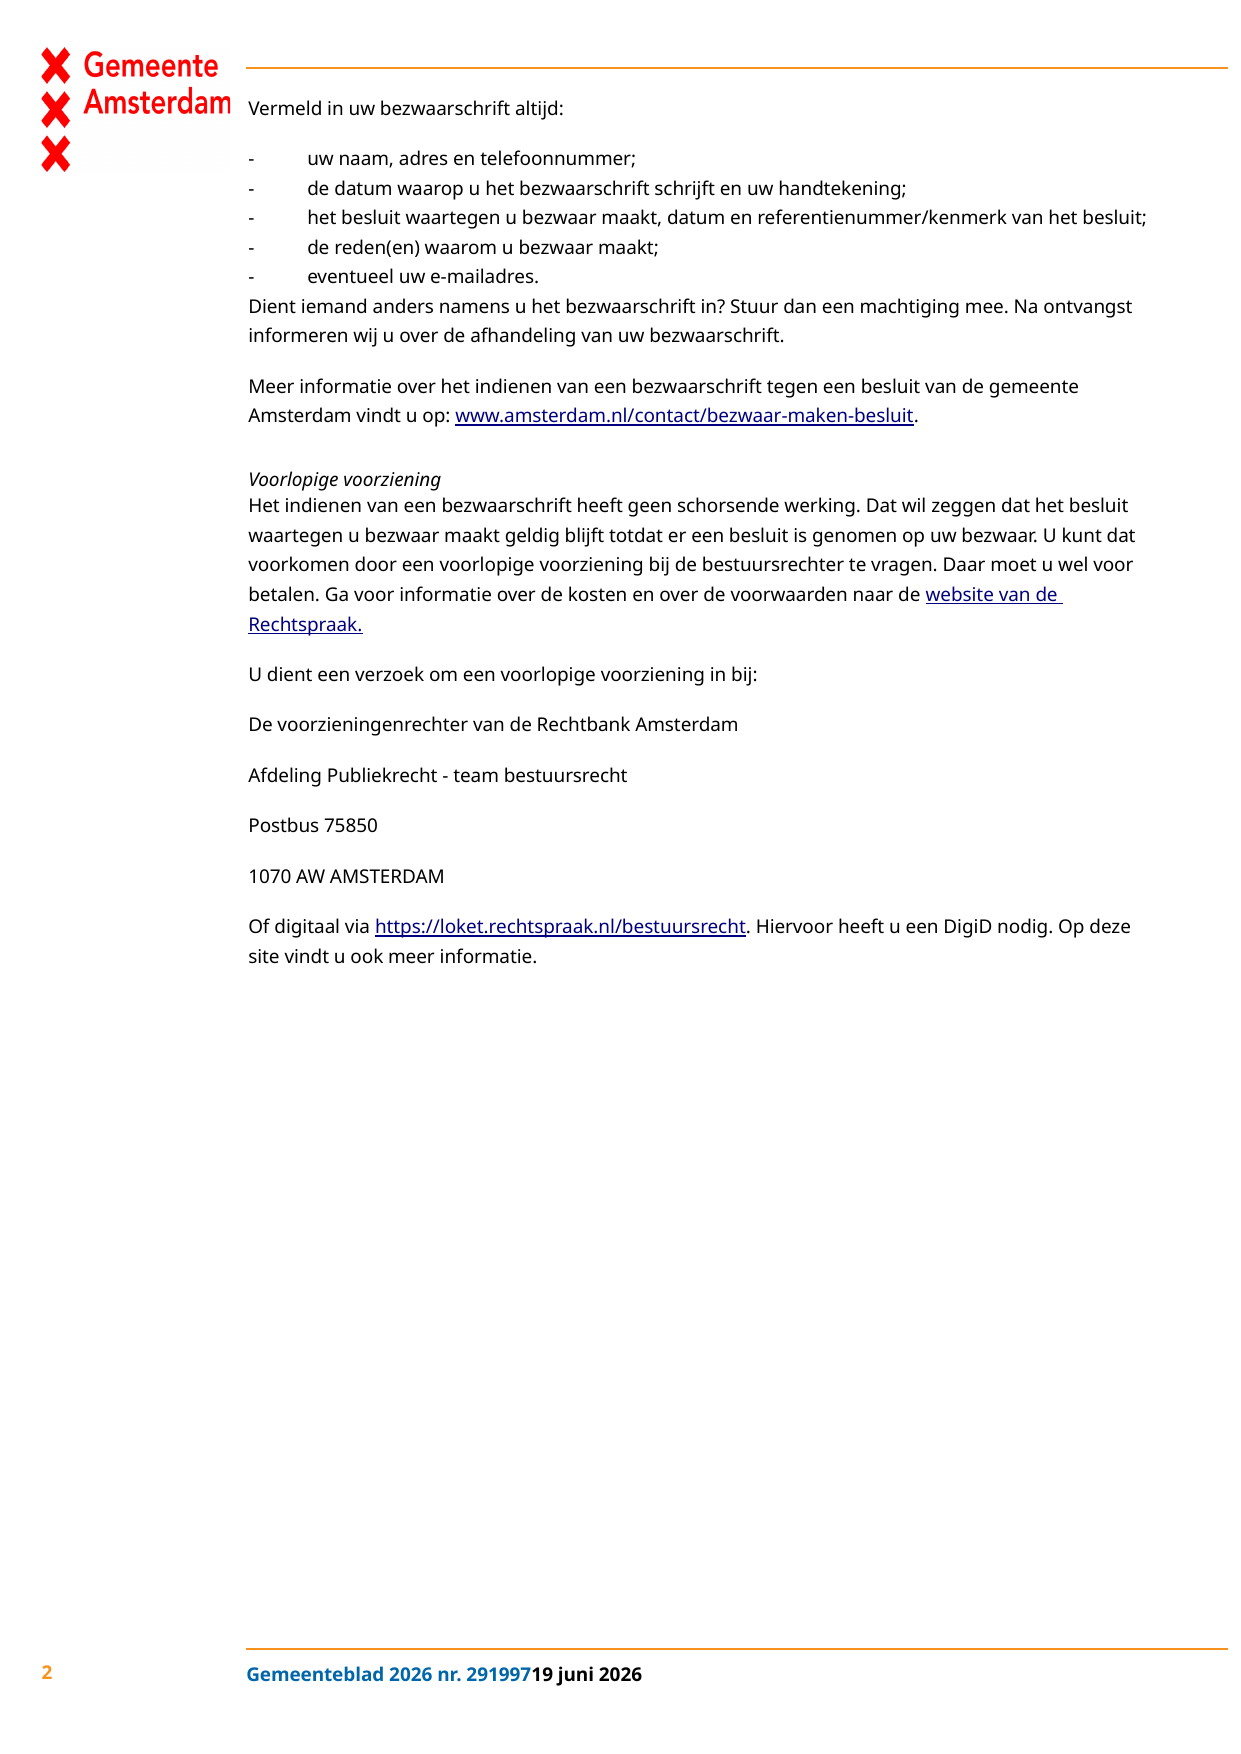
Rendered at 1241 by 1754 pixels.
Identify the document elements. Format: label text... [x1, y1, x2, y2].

text Postbus 75850 [248, 812, 1152, 838]
picture [41, 47, 231, 172]
text Of digitaal via https://loket.rechtspraak.nl/bestuursrecht. Hiervoor heeft u een DigiD nodig. Op deze site vindt u ook meer informatie. [248, 913, 1152, 968]
list eventueel uw e-mailadres. [248, 263, 1152, 289]
list uw naam, adres en telefoonnummer; [248, 145, 1152, 171]
list het besluit waartegen u bezwaar maakt, datum en referentienummer/kenmerk van het besluit; [248, 204, 1152, 230]
text De voorzieningenrechter van de Rechtbank Amsterdam [248, 712, 1152, 737]
text Vermeld in uw bezwaarschrift altijd: [248, 95, 1152, 121]
text Voorlopige voorziening [248, 467, 1152, 492]
text U dient een verzoek om een voorlopige voorziening in bij: [248, 661, 1152, 687]
list de datum waarop u het bezwaarschrift schrijft en uw handtekening; [248, 175, 1152, 201]
text Dient iemand anders namens u het bezwaarschrift in? Stuur dan een machtiging mee. Na ontvangst informeren wij u over de afhandeling van uw bezwaarschrift. [248, 293, 1152, 348]
text 1070 AW AMSTERDAM [248, 863, 1152, 888]
list de reden(en) waarom u bezwaar maakt; [248, 234, 1152, 260]
text Afdeling Publiekrecht - team bestuursrecht [248, 762, 1152, 788]
text Het indienen van een bezwaarschrift heeft geen schorsende werking. Dat wil zeggen dat het besluit waartegen u bezwaar maakt geldig blijft totdat er een besluit is genomen op uw bezwaar. U kunt dat voorkomen door een voorlopige voorziening bij de bestuursrechter te vragen. Daar moet u wel voor betalen. Ga voor informatie over de kosten en over de voorwaarden naar de website van de Rechtspraak. [248, 492, 1152, 636]
text Meer informatie over het indienen van een bezwaarschrift tegen een besluit van de gemeente Amsterdam vindt u op: www.amsterdam.nl/contact/bezwaar-maken-besluit. [248, 373, 1152, 428]
